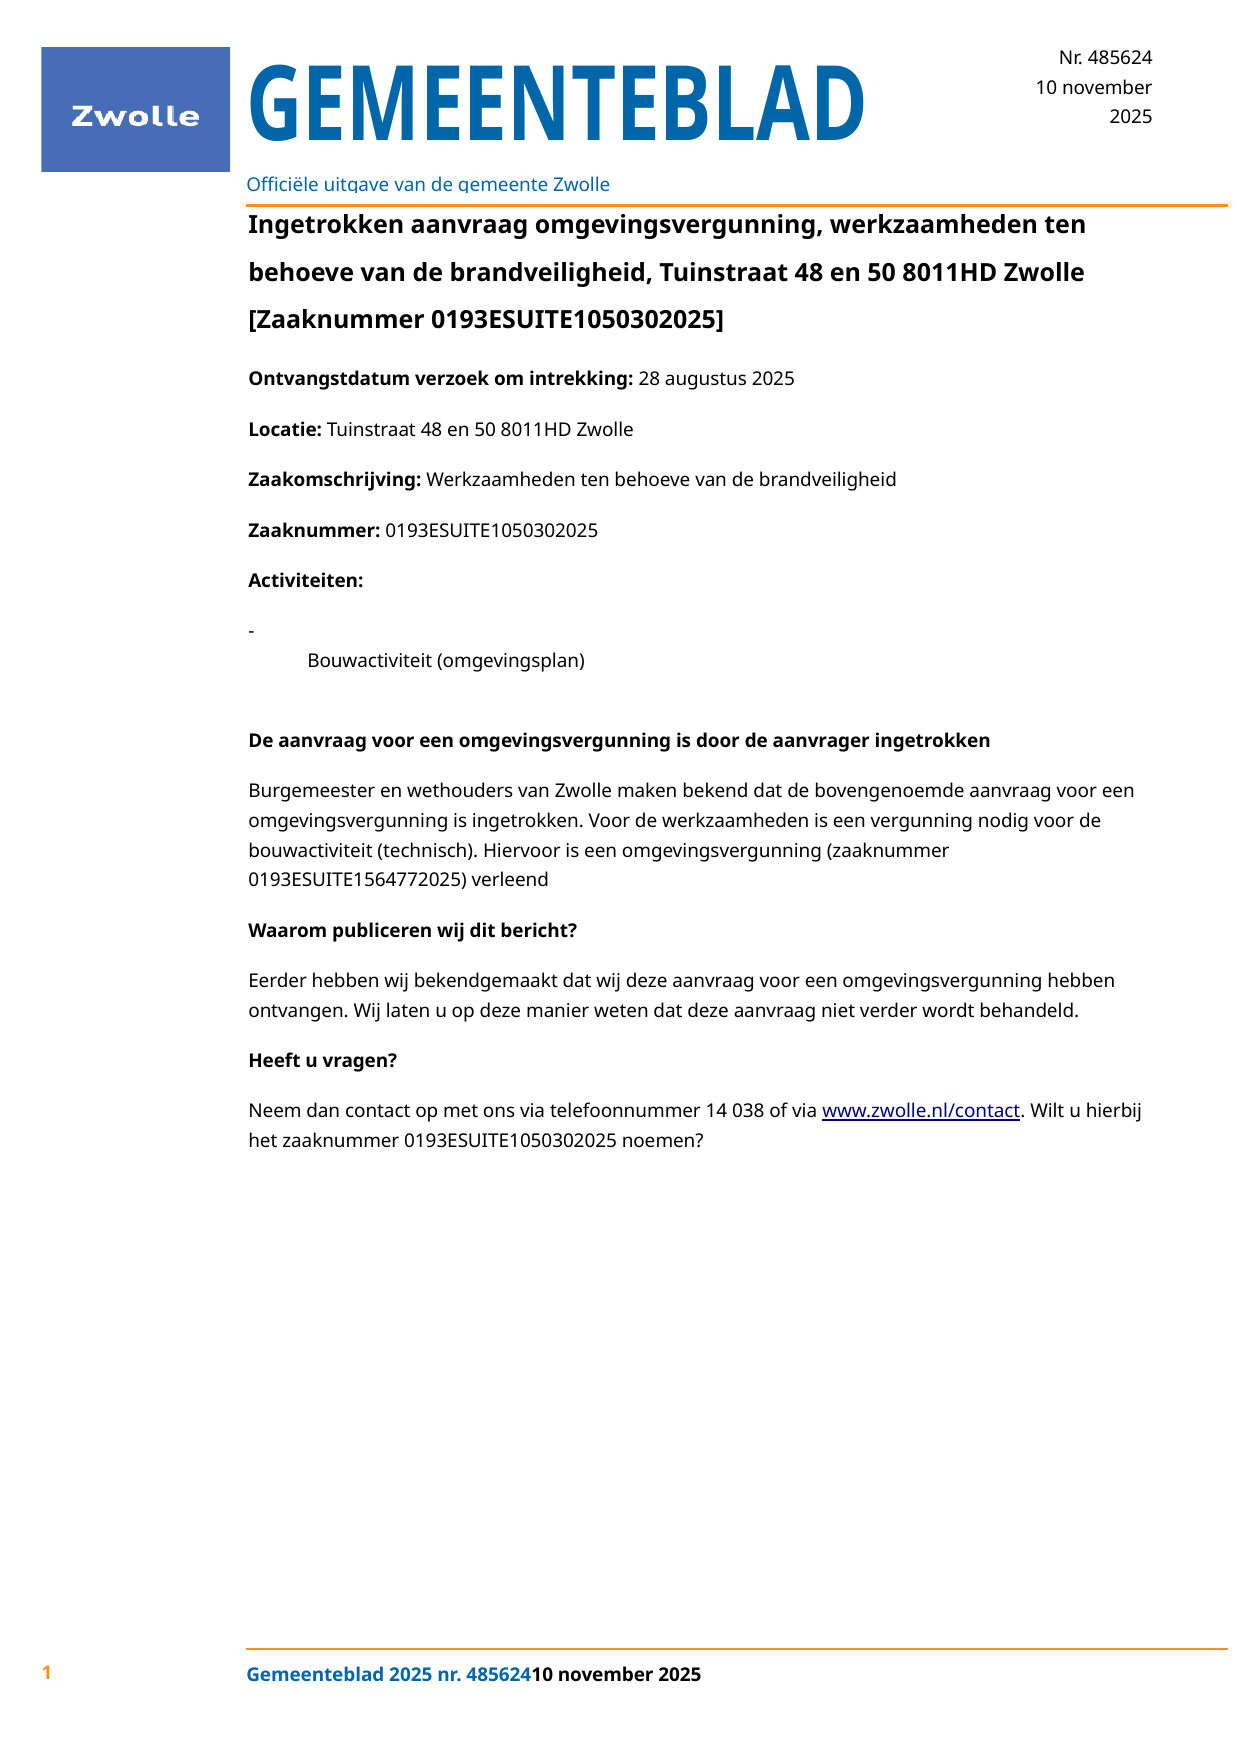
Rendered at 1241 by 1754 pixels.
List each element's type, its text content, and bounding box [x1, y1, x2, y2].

text Zaaknummer: 0193ESUITE1050302025 [248, 517, 1152, 542]
text Heeft u vragen? [248, 1047, 1152, 1073]
text Zaakomschrijving: Werkzaamheden ten behoeve van de brandveiligheid [248, 466, 1152, 492]
text Ingetrokken aanvraag omgevingsvergunning, werkzaamheden ten behoeve van de brandveiligheid, Tuinstraat 48 en 50 8011HD Zwolle [Zaaknummer 0193ESUITE1050302025] [248, 207, 1152, 336]
list Bouwactiviteit (omgevingsplan) [248, 647, 1152, 673]
text Locatie: Tuinstraat 48 en 50 8011HD Zwolle [248, 416, 1152, 442]
picture [41, 47, 231, 172]
text Burgemeester en wethouders van Zwolle maken bekend dat de bovengenoemde aanvraag voor een omgevingsvergunning is ingetrokken. Voor de werkzaamheden is een vergunning nodig voor de bouwactiviteit (technisch). Hiervoor is een omgevingsvergunning (zaaknummer 0193ESUITE1564772025) verleend [248, 778, 1152, 892]
text Ontvangstdatum verzoek om intrekking: 28 augustus 2025 [248, 366, 1152, 391]
text Neem dan contact op met ons via telefoonnummer 14 038 of via www.zwolle.nl/contact. Wilt u hierbij het zaaknummer 0193ESUITE1050302025 noemen? [248, 1098, 1152, 1153]
text Activiteiten: [248, 567, 1152, 593]
text De aanvraag voor een omgevingsvergunning is door de aanvrager ingetrokken [248, 727, 1152, 753]
text Eerder hebben wij bekendgemaakt dat wij deze aanvraag voor een omgevingsvergunning hebben ontvangen. Wij laten u op deze manier weten dat deze aanvraag niet verder wordt behandeld. [248, 967, 1152, 1022]
text Waarom publiceren wij dit bericht? [248, 917, 1152, 942]
